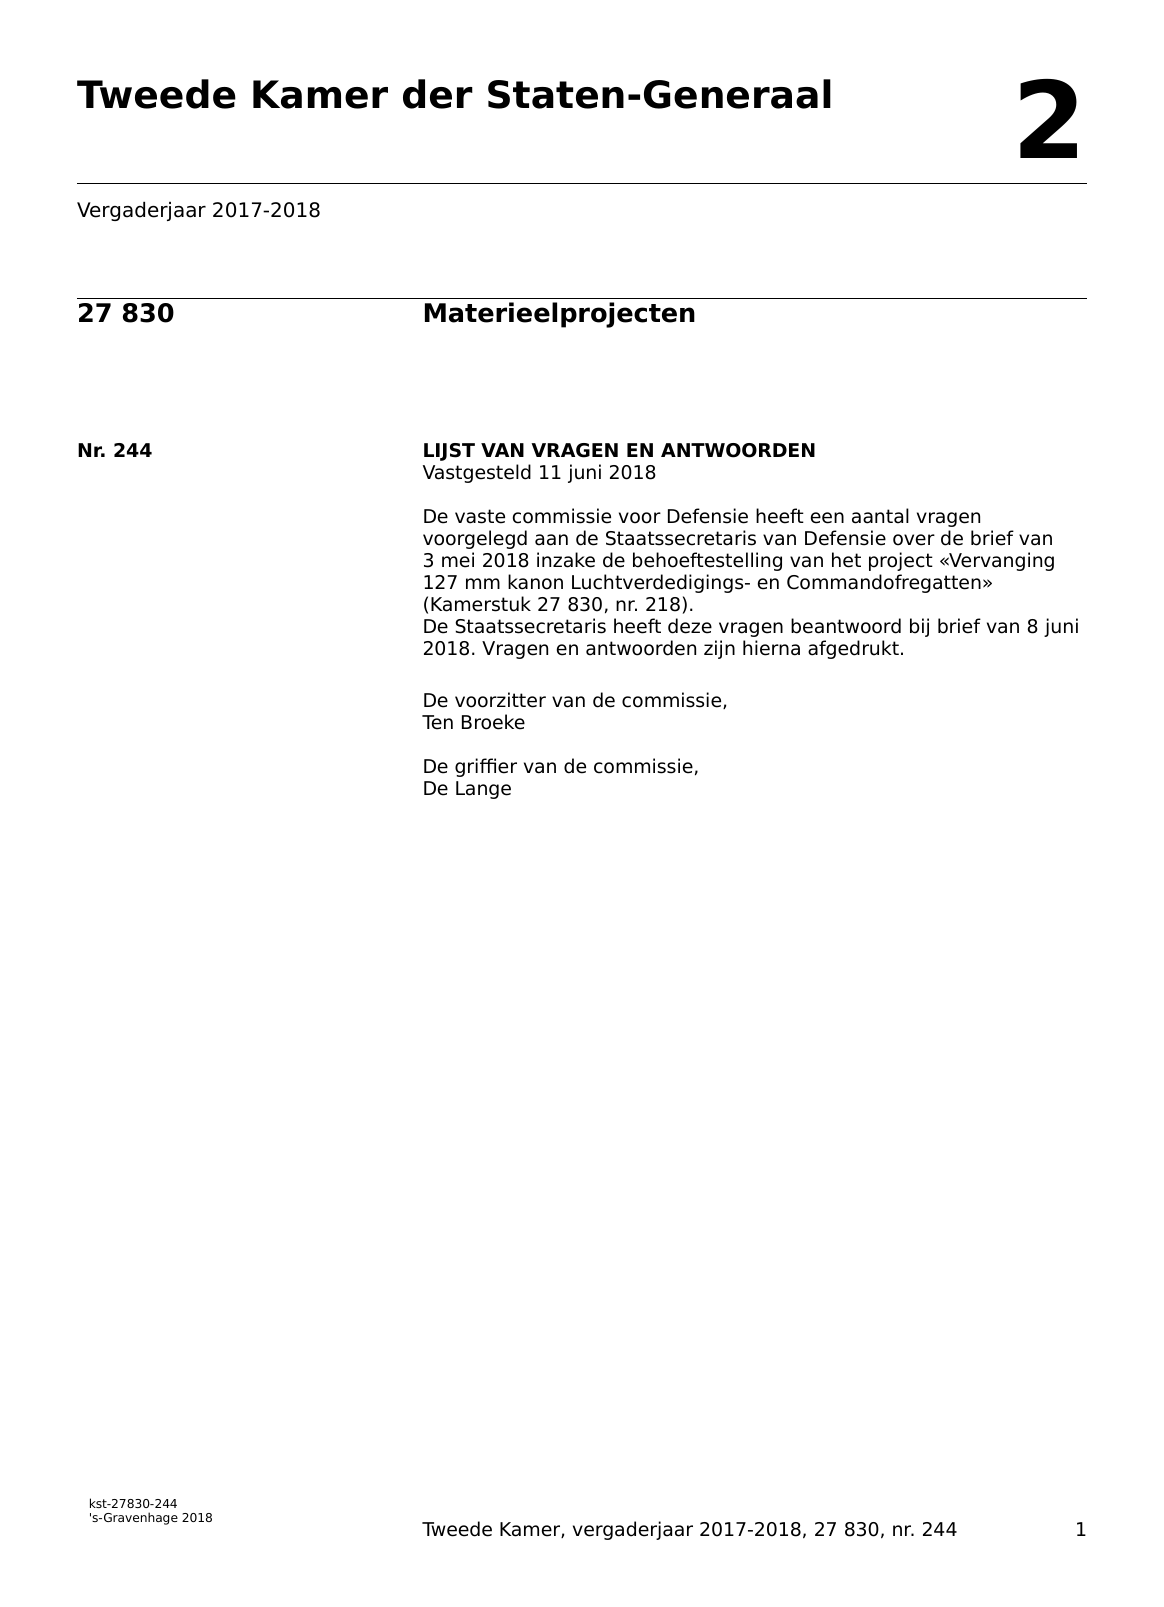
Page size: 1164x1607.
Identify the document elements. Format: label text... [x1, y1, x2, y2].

subtitle Nr. 244 LIJST VAN VRAGEN EN ANTWOORDEN [77, 440, 1087, 462]
table_header Tweede Kamer der Staten-Generaal [77, 59, 886, 183]
text kst-27830-244 [88, 1497, 323, 1511]
text De Staatssecretaris heeft deze vragen beantwoord bij brief van 8 juni 2018. Vragen en antwoorden zijn hierna afgedrukt. [422, 616, 1087, 660]
table_cell Vergaderjaar 2017-2018 [77, 184, 1087, 298]
subtitle 27 830 Materieelprojecten [77, 299, 1087, 329]
table_header 2 [886, 59, 1087, 183]
text Vastgesteld 11 juni 2018 [422, 462, 1087, 484]
text De voorzitter van de commissie, Ten Broeke [422, 690, 1087, 734]
text 's-Gravenhage 2018 [88, 1511, 323, 1525]
text De vaste commissie voor Defensie heeft een aantal vragen voorgelegd aan de Staatssecretaris van Defensie over de brief van 3 mei 2018 inzake de behoeftestelling van het project «Vervanging 127 mm kanon Luchtverdedigings- en Commandofregatten» (Kamerstuk 27 830, nr. 218). [422, 506, 1087, 616]
text De griffier van de commissie, De Lange [422, 756, 1087, 800]
